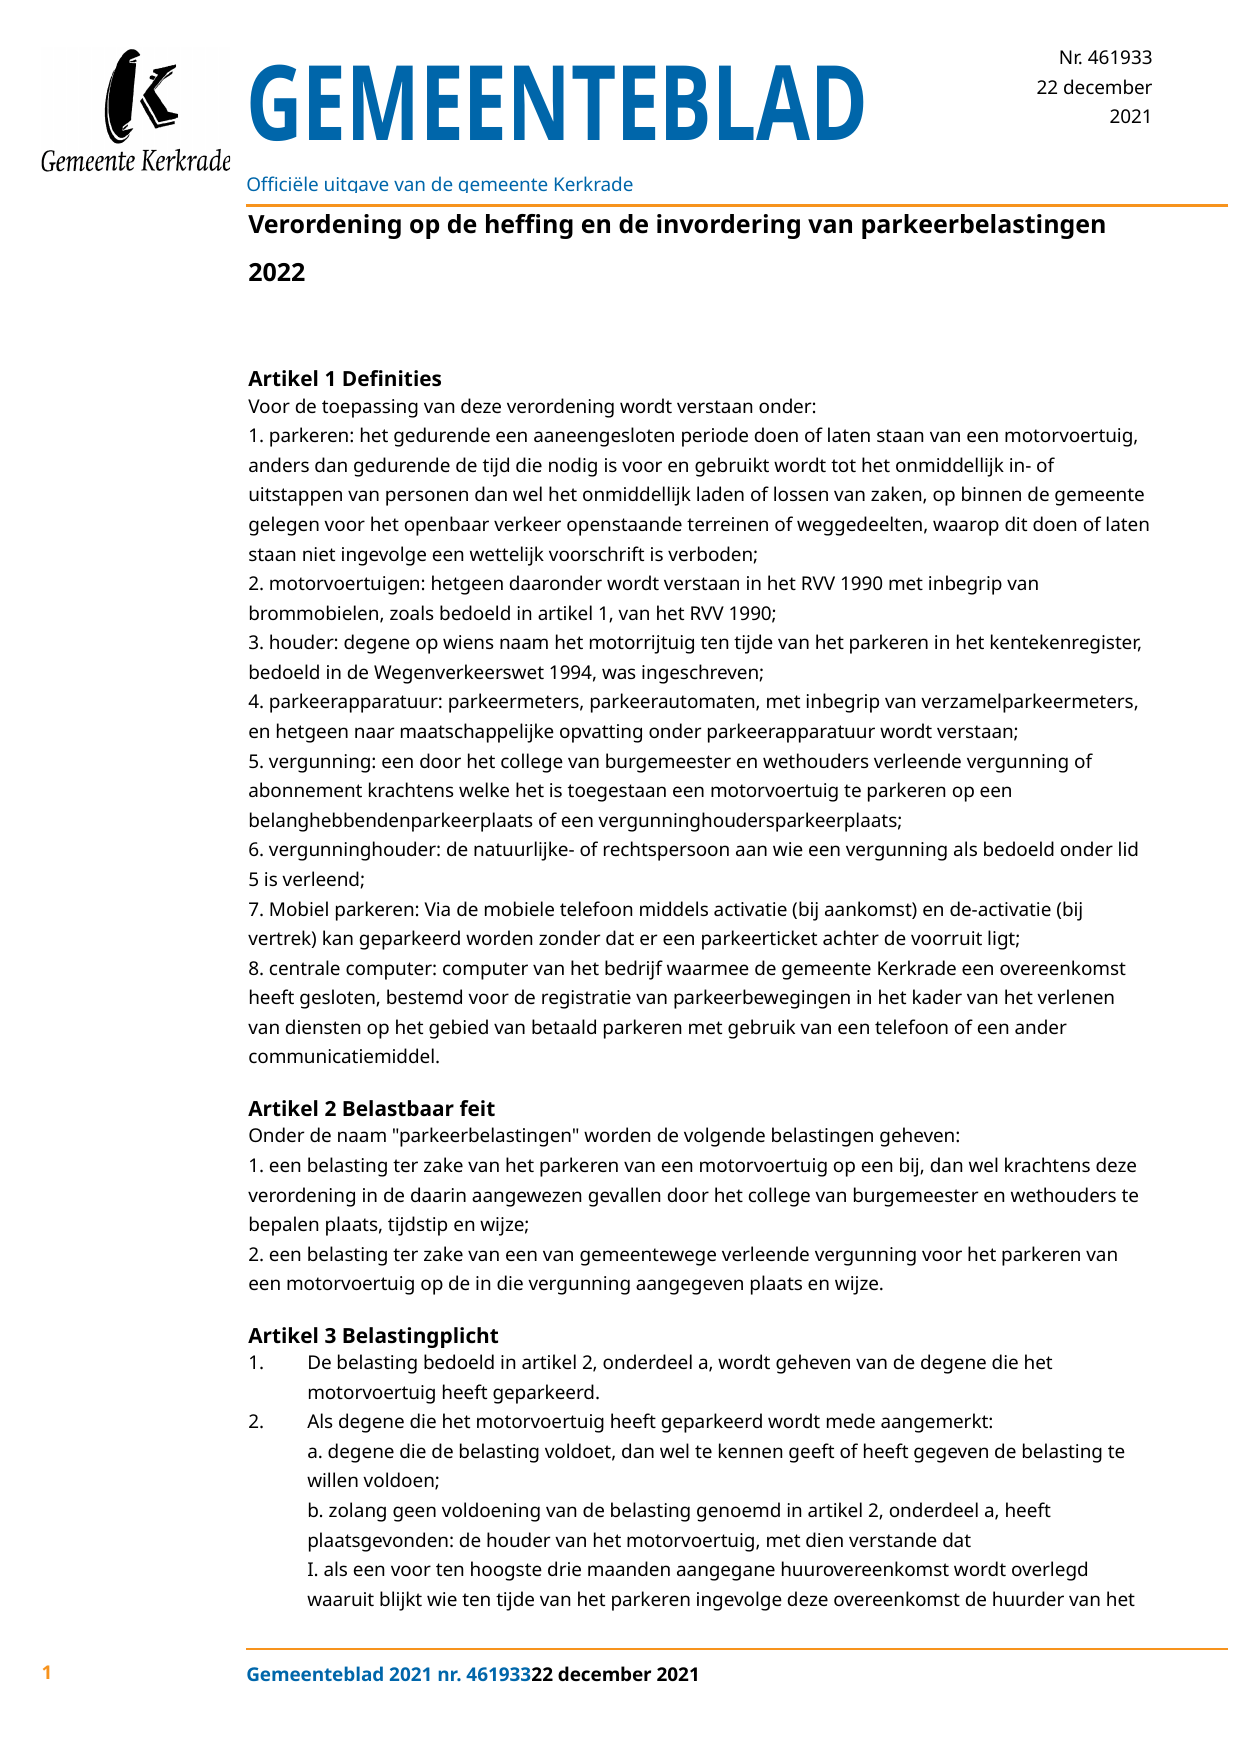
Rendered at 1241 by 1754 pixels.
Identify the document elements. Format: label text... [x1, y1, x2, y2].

list b. zolang geen voldoening van de belasting genoemd in artikel 2, onderdeel a, heeft plaatsgevonden: de houder van het motorvoertuig, met dien verstande dat [248, 1497, 1152, 1553]
text 1. parkeren: het gedurende een aaneengesloten periode doen of laten staan van een motorvoertuig, anders dan gedurende de tijd die nodig is voor en gebruikt wordt tot het onmiddellijk in- of uitstappen van personen dan wel het onmiddellijk laden of lossen van zaken, op binnen de gemeente gelegen voor het openbaar verkeer openstaande terreinen of weggedeelten, waarop dit doen of laten staan niet ingevolge een wettelijk voorschrift is verboden; [248, 422, 1152, 567]
text Artikel 2 Belastbaar feit [248, 1094, 1152, 1123]
list a. degene die de belasting voldoet, dan wel te kennen geeft of heeft gegeven de belasting te willen voldoen; [248, 1438, 1152, 1493]
list I. als een voor ten hoogste drie maanden aangegane huurovereenkomst wordt overlegd waaruit blijkt wie ten tijde van het parkeren ingevolge deze overeenkomst de huurder van het [248, 1556, 1152, 1612]
list De belasting bedoeld in artikel 2, onderdeel a, wordt geheven van de degene die het motorvoertuig heeft geparkeerd. [248, 1349, 1152, 1405]
text 2. motorvoertuigen: hetgeen daaronder wordt verstaan in het RVV 1990 met inbegrip van brommobielen, zoals bedoeld in artikel 1, van het RVV 1990; [248, 570, 1152, 626]
text Verordening op de heffing en de invordering van parkeerbelastingen 2022 [248, 207, 1152, 288]
text 8. centrale computer: computer van het bedrijf waarmee de gemeente Kerkrade een overeenkomst heeft gesloten, bestemd voor de registratie van parkeerbewegingen in het kader van het verlenen van diensten op het gebied van betaald parkeren met gebruik van een telefoon of een ander communicatiemiddel. [248, 955, 1152, 1069]
text Voor de toepassing van deze verordening wordt verstaan onder: [248, 393, 1152, 419]
text Artikel 3 Belastingplicht [248, 1321, 1152, 1349]
text 7. Mobiel parkeren: Via de mobiele telefoon middels activatie (bij aankomst) en de-activatie (bij vertrek) kan geparkeerd worden zonder dat er een parkeerticket achter de voorruit ligt; [248, 896, 1152, 951]
text 4. parkeerapparatuur: parkeermeters, parkeerautomaten, met inbegrip van verzamelparkeermeters, en hetgeen naar maatschappelijke opvatting onder parkeerapparatuur wordt verstaan; [248, 689, 1152, 744]
text Artikel 1 Definities [248, 364, 1152, 393]
text Onder de naam "parkeerbelastingen" worden de volgende belastingen geheven: [248, 1123, 1152, 1148]
text 1. een belasting ter zake van het parkeren van een motorvoertuig op een bij, dan wel krachtens deze verordening in de daarin aangewezen gevallen door het college van burgemeester en wethouders te bepalen plaats, tijdstip en wijze; [248, 1152, 1152, 1237]
text 2. een belasting ter zake van een van gemeentewege verleende vergunning voor het parkeren van een motorvoertuig op de in die vergunning aangegeven plaats en wijze. [248, 1241, 1152, 1296]
list Als degene die het motorvoertuig heeft geparkeerd wordt mede aangemerkt: [248, 1408, 1152, 1434]
text 3. houder: degene op wiens naam het motorrijtuig ten tijde van het parkeren in het kentekenregister, bedoeld in de Wegenverkeerswet 1994, was ingeschreven; [248, 629, 1152, 685]
picture [41, 47, 231, 172]
text 6. vergunninghouder: de natuurlijke- of rechtspersoon aan wie een vergunning als bedoeld onder lid 5 is verleend; [248, 837, 1152, 892]
text 5. vergunning: een door het college van burgemeester en wethouders verleende vergunning of abonnement krachtens welke het is toegestaan een motorvoertuig te parkeren op een belanghebbendenparkeerplaats of een vergunninghoudersparkeerplaats; [248, 748, 1152, 833]
